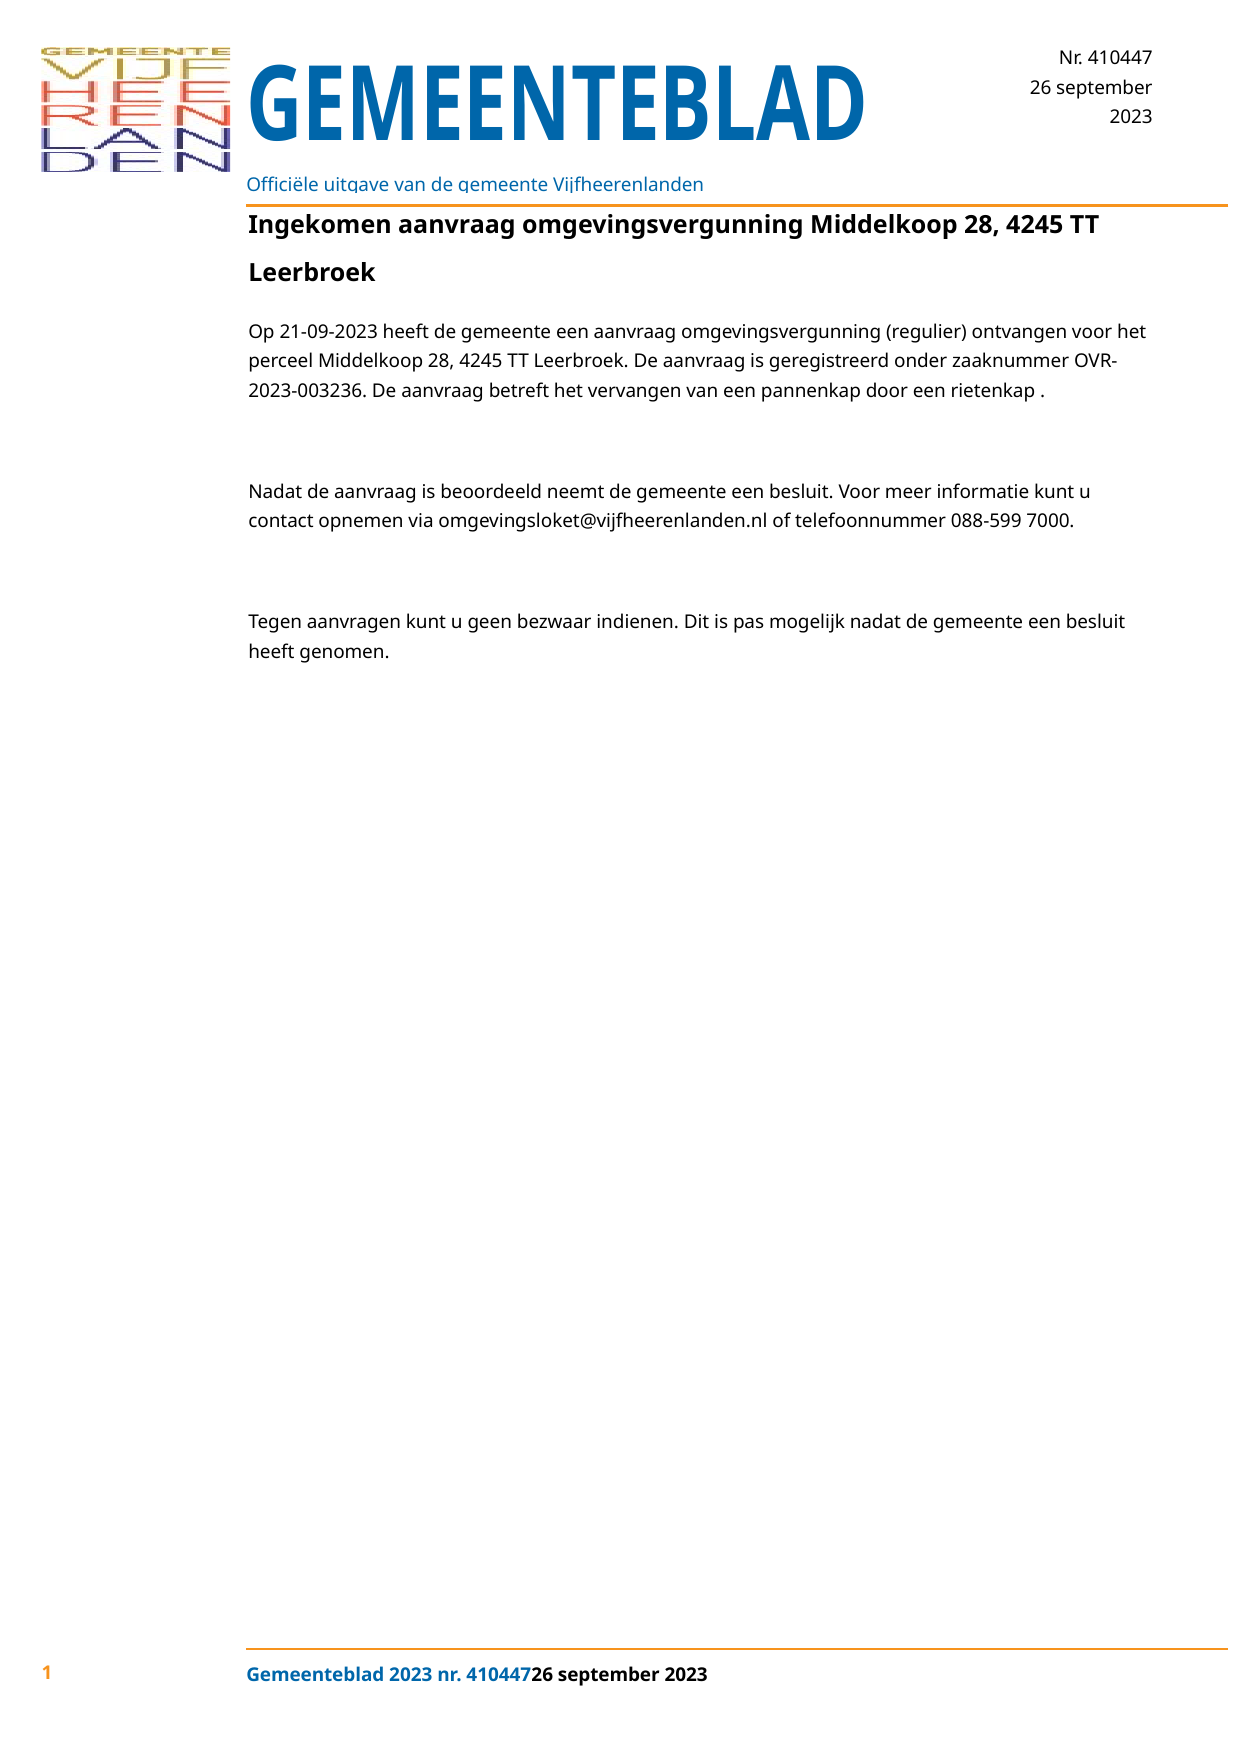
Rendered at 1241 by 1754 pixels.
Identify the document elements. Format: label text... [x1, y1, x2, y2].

text Ingekomen aanvraag omgevingsvergunning Middelkoop 28, 4245 TT Leerbroek [248, 207, 1152, 288]
text Tegen aanvragen kunt u geen bezwaar indienen. Dit is pas mogelijk nadat de gemeente een besluit heeft genomen. [248, 608, 1152, 664]
text Nadat de aanvraag is beoordeeld neemt de gemeente een besluit. Voor meer informatie kunt u contact opnemen via omgevingsloket@vijfheerenlanden.nl of telefoonnummer 088-599 7000. [248, 478, 1152, 533]
text Op 21-09-2023 heeft de gemeente een aanvraag omgevingsvergunning (regulier) ontvangen voor het perceel Middelkoop 28, 4245 TT Leerbroek. De aanvraag is geregistreerd onder zaaknummer OVR-2023-003236. De aanvraag betreft het vervangen van een pannenkap door een rietenkap . [248, 318, 1152, 403]
picture [41, 47, 231, 172]
